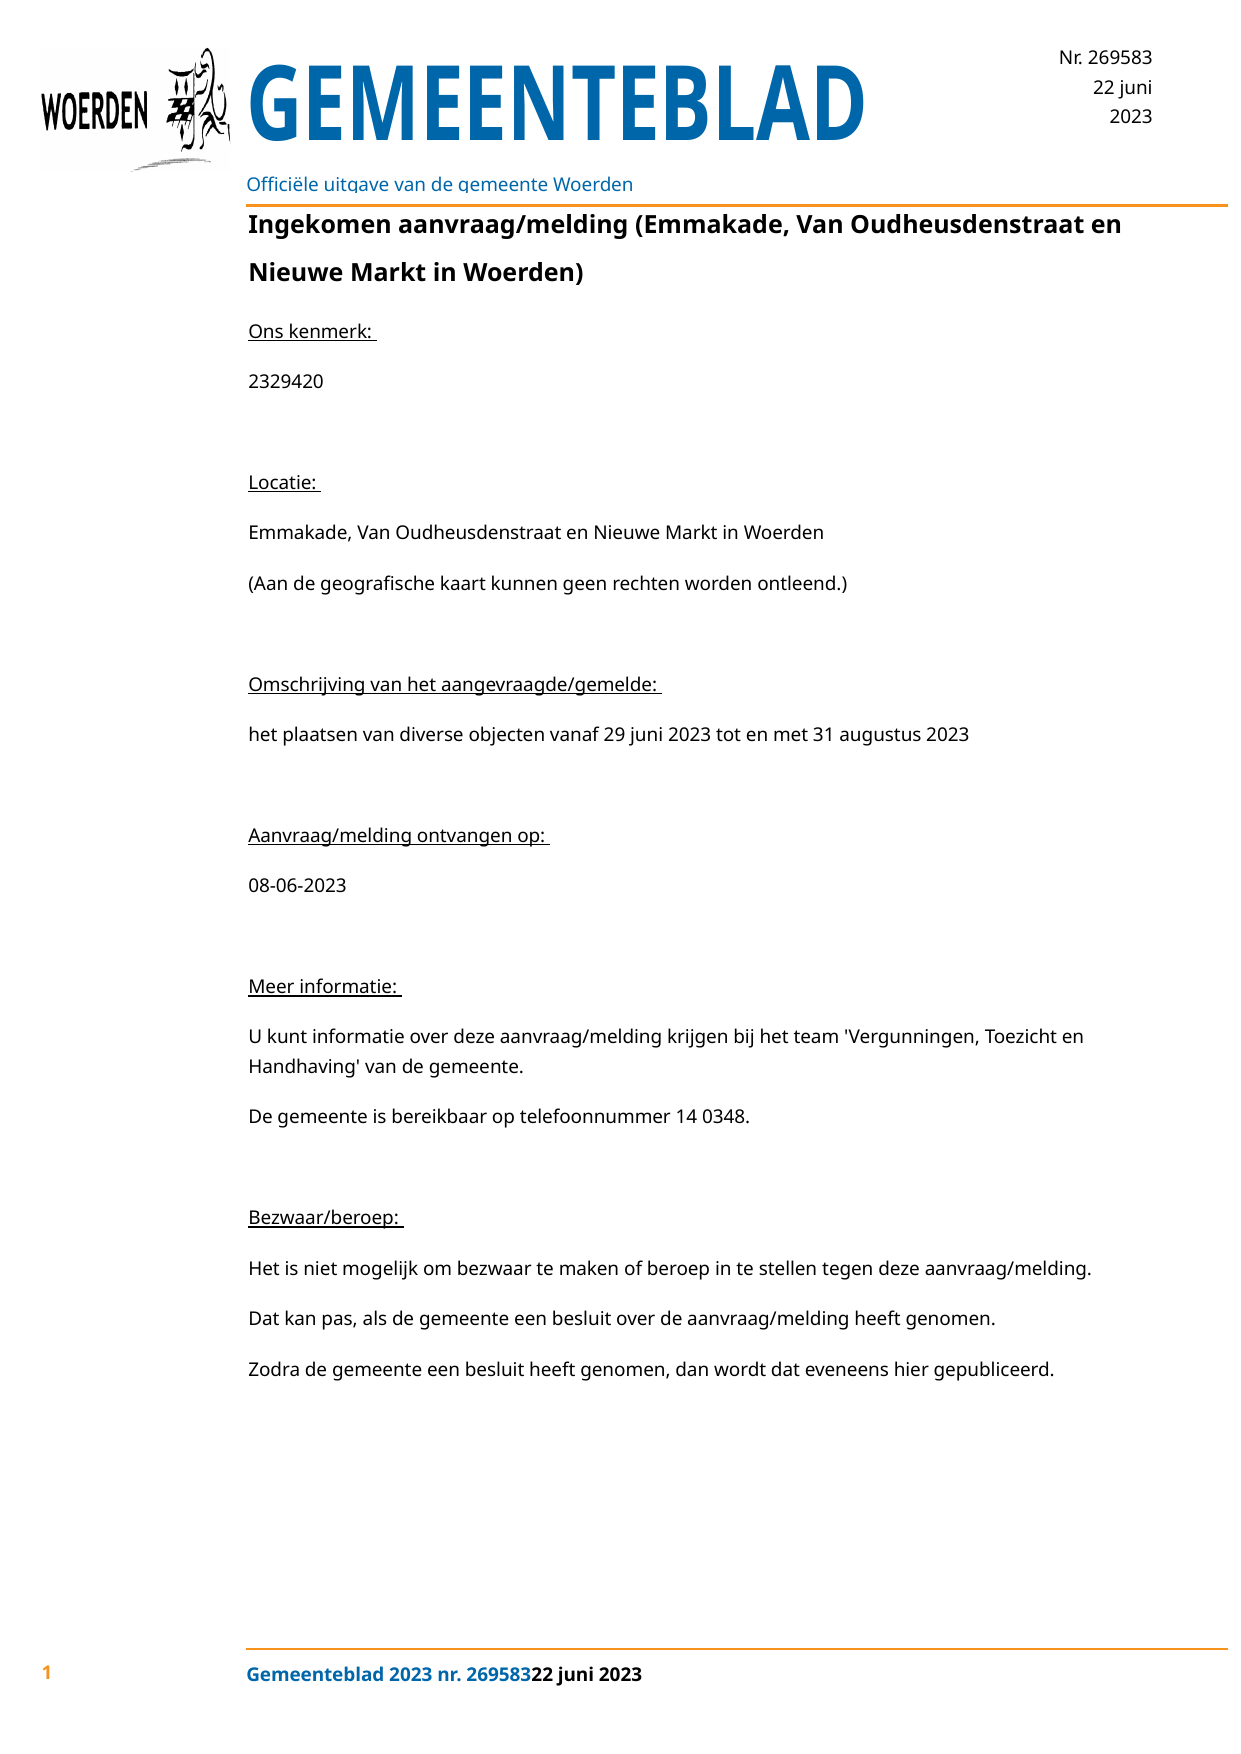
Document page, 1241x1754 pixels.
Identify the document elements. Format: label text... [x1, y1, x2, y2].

text Dat kan pas, als de gemeente een besluit over de aanvraag/melding heeft genomen. [248, 1305, 1152, 1331]
text Ingekomen aanvraag/melding (Emmakade, Van Oudheusdenstraat en Nieuwe Markt in Woerden) [248, 207, 1152, 288]
text Locatie: [248, 469, 1152, 495]
text Ons kenmerk: [248, 318, 1152, 344]
text De gemeente is bereikbaar op telefoonnummer 14 0348. [248, 1104, 1152, 1129]
text Emmakade, Van Oudheusdenstraat en Nieuwe Markt in Woerden [248, 519, 1152, 545]
text Omschrijving van het aangevraagde/gemelde: [248, 671, 1152, 697]
text Zodra de gemeente een besluit heeft genomen, dan wordt dat eveneens hier gepubliceerd. [248, 1356, 1152, 1382]
text Bezwaar/beroep: [248, 1204, 1152, 1230]
text 08-06-2023 [248, 872, 1152, 898]
picture [41, 47, 231, 172]
text 2329420 [248, 368, 1152, 394]
text Aanvraag/melding ontvangen op: [248, 822, 1152, 848]
text Meer informatie: [248, 973, 1152, 999]
text (Aan de geografische kaart kunnen geen rechten worden ontleend.) [248, 570, 1152, 596]
text het plaatsen van diverse objecten vanaf 29 juni 2023 tot en met 31 augustus 2023 [248, 721, 1152, 747]
text U kunt informatie over deze aanvraag/melding krijgen bij het team 'Vergunningen, Toezicht en Handhaving' van de gemeente. [248, 1024, 1152, 1079]
text Het is niet mogelijk om bezwaar te maken of beroep in te stellen tegen deze aanvraag/melding. [248, 1255, 1152, 1281]
